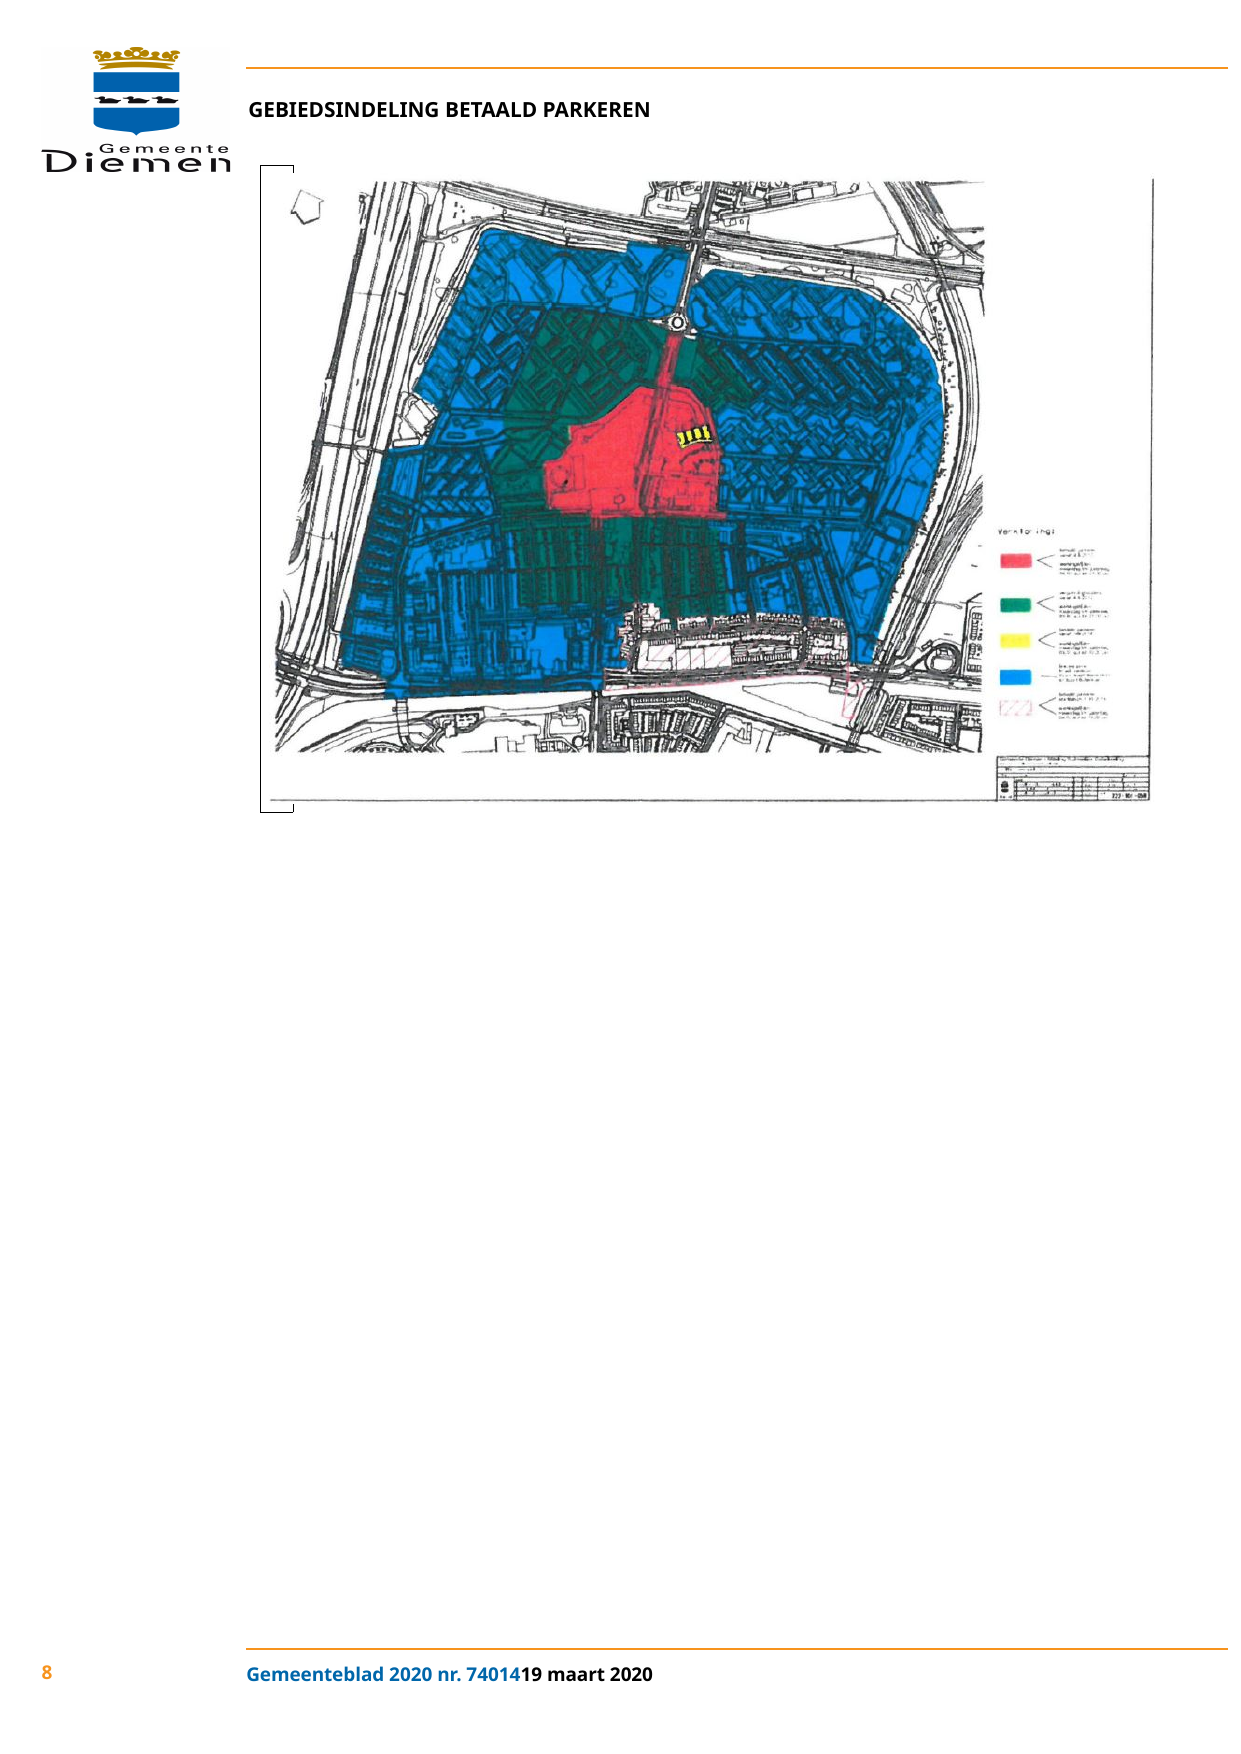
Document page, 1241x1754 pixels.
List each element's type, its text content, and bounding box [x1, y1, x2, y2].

picture [41, 47, 231, 172]
picture [268, 173, 1155, 804]
text GEBIEDSINDELING BETAALD PARKEREN [248, 95, 1152, 123]
